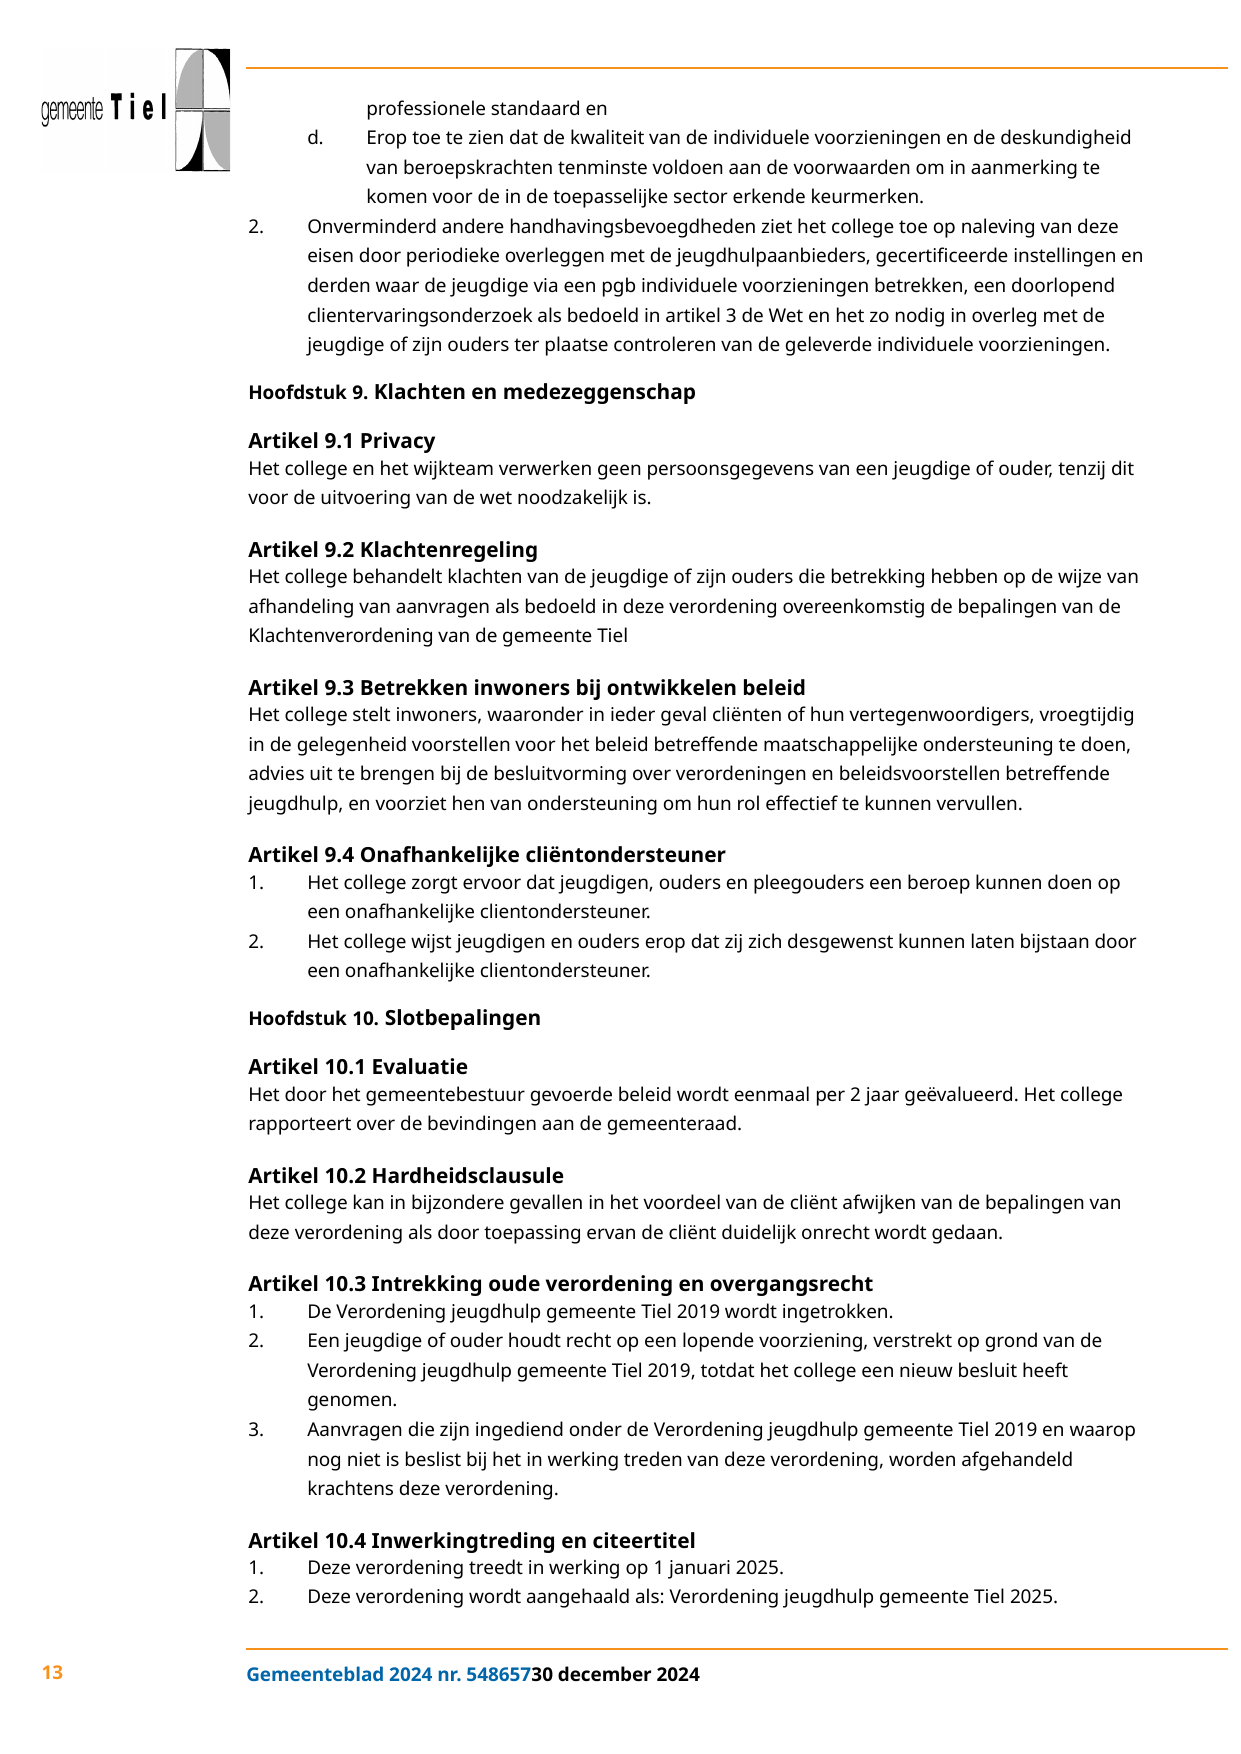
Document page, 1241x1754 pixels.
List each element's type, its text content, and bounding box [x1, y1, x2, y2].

list Deze verordening wordt aangehaald als: Verordening jeugdhulp gemeente Tiel 2025. [248, 1584, 1152, 1609]
list Deze verordening treedt in werking op 1 januari 2025. [248, 1554, 1152, 1580]
text Artikel 9.4 Onafhankelijke cliëntondersteuner [248, 840, 1152, 869]
list De Verordening jeugdhulp gemeente Tiel 2019 wordt ingetrokken. [248, 1298, 1152, 1323]
text Hoofdstuk 9. Klachten en medezeggenschap [248, 377, 1152, 406]
text Artikel 10.4 Inwerkingtreding en citeertitel [248, 1526, 1152, 1554]
list Een jeugdige of ouder houdt recht op een lopende voorziening, verstrekt op grond van de Verordening jeugdhulp gemeente Tiel 2019, totdat het college een nieuw besluit heeft genomen. [248, 1327, 1152, 1412]
text Hoofdstuk 10. Slotbepalingen [248, 1003, 1152, 1032]
text Artikel 9.1 Privacy [248, 426, 1152, 455]
list Erop toe te zien dat de kwaliteit van de individuele voorzieningen en de deskundigheid van beroepskrachten tenminste voldoen aan de voorwaarden om in aanmerking te komen voor de in de toepasselijke sector erkende keurmerken. [307, 124, 1152, 209]
text Artikel 10.2 Hardheidsclausule [248, 1161, 1152, 1189]
list Onverminderd andere handhavingsbevoegdheden ziet het college toe op naleving van deze eisen door periodieke overleggen met de jeugdhulpaanbieders, gecertificeerde instellingen en derden waar de jeugdige via een pgb individuele voorzieningen betrekken, een doorlopend clientervaringsonderzoek als bedoeld in artikel 3 de Wet en het zo nodig in overleg met de jeugdige of zijn ouders ter plaatse controleren van de geleverde individuele voorzieningen. [248, 213, 1152, 357]
text Het door het gemeentebestuur gevoerde beleid wordt eenmaal per 2 jaar geëvalueerd. Het college rapporteert over de bevindingen aan de gemeenteraad. [248, 1081, 1152, 1136]
text Het college kan in bijzondere gevallen in het voordeel van de cliënt afwijken van de bepalingen van deze verordening als door toepassing ervan de cliënt duidelijk onrecht wordt gedaan. [248, 1189, 1152, 1245]
picture [41, 47, 231, 172]
list Het college zorgt ervoor dat jeugdigen, ouders en pleegouders een beroep kunnen doen op een onafhankelijke clientondersteuner. [248, 869, 1152, 924]
text Het college en het wijkteam verwerken geen persoonsgegevens van een jeugdige of ouder, tenzij dit voor de uitvoering van de wet noodzakelijk is. [248, 455, 1152, 510]
text Het college behandelt klachten van de jeugdige of zijn ouders die betrekking hebben op de wijze van afhandeling van aanvragen als bedoeld in deze verordening overeenkomstig de bepalingen van de Klachtenverordening van de gemeente Tiel [248, 563, 1152, 648]
text Artikel 9.2 Klachtenregeling [248, 535, 1152, 563]
text Artikel 9.3 Betrekken inwoners bij ontwikkelen beleid [248, 673, 1152, 701]
list Het college wijst jeugdigen en ouders erop dat zij zich desgewenst kunnen laten bijstaan door een onafhankelijke clientondersteuner. [248, 928, 1152, 983]
text Artikel 10.3 Intrekking oude verordening en overgangsrecht [248, 1269, 1152, 1298]
list professionele standaard en [307, 95, 1152, 121]
list Aanvragen die zijn ingediend onder de Verordening jeugdhulp gemeente Tiel 2019 en waarop nog niet is beslist bij het in werking treden van deze verordening, worden afgehandeld krachtens deze verordening. [248, 1416, 1152, 1501]
text Artikel 10.1 Evaluatie [248, 1052, 1152, 1081]
text Het college stelt inwoners, waaronder in ieder geval cliënten of hun vertegenwoordigers, vroegtijdig in de gelegenheid voorstellen voor het beleid betreffende maatschappelijke ondersteuning te doen, advies uit te brengen bij de besluitvorming over verordeningen en beleidsvoorstellen betreffende jeugdhulp, en voorziet hen van ondersteuning om hun rol effectief te kunnen vervullen. [248, 701, 1152, 816]
